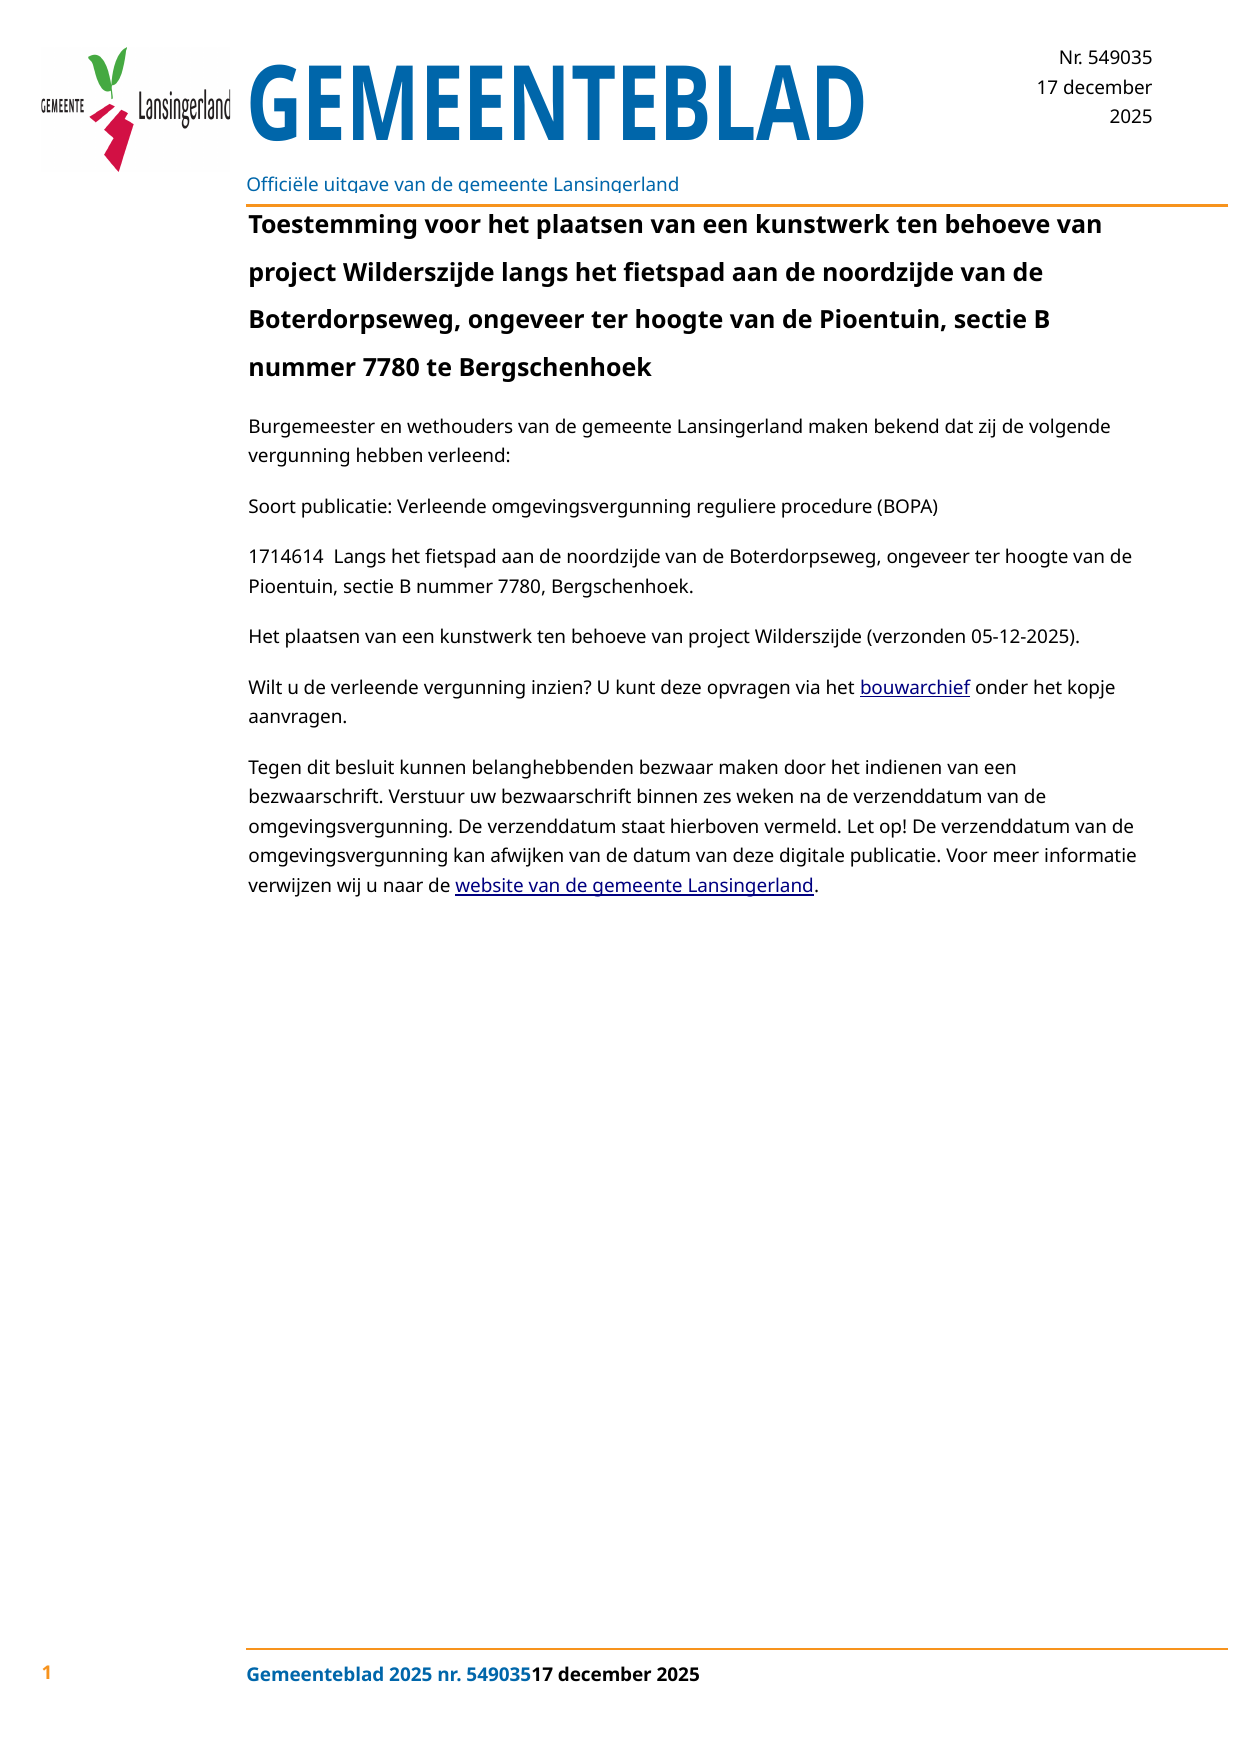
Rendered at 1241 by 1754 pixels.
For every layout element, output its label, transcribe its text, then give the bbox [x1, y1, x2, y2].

picture [41, 47, 231, 172]
text Het plaatsen van een kunstwerk ten behoeve van project Wilderszijde (verzonden 05-12-2025). [248, 623, 1152, 649]
text Wilt u de verleende vergunning inzien? U kunt deze opvragen via het bouwarchief onder het kopje aanvragen. [248, 674, 1152, 729]
text 1714614 Langs het fietspad aan de noordzijde van de Boterdorpseweg, ongeveer ter hoogte van de Pioentuin, sectie B nummer 7780, Bergschenhoek. [248, 543, 1152, 599]
text Toestemming voor het plaatsen van een kunstwerk ten behoeve van project Wilderszijde langs het fietspad aan de noordzijde van de Boterdorpseweg, ongeveer ter hoogte van de Pioentuin, sectie B nummer 7780 te Bergschenhoek [248, 207, 1152, 384]
text Tegen dit besluit kunnen belanghebbenden bezwaar maken door het indienen van een bezwaarschrift. Verstuur uw bezwaarschrift binnen zes weken na de verzenddatum van de omgevingsvergunning. De verzenddatum staat hierboven vermeld. Let op! De verzenddatum van de omgevingsvergunning kan afwijken van de datum van deze digitale publicatie. Voor meer informatie verwijzen wij u naar de website van de gemeente Lansingerland. [248, 754, 1152, 898]
text Burgemeester en wethouders van de gemeente Lansingerland maken bekend dat zij de volgende vergunning hebben verleend: [248, 413, 1152, 468]
text Soort publicatie: Verleende omgevingsvergunning reguliere procedure (BOPA) [248, 493, 1152, 519]
